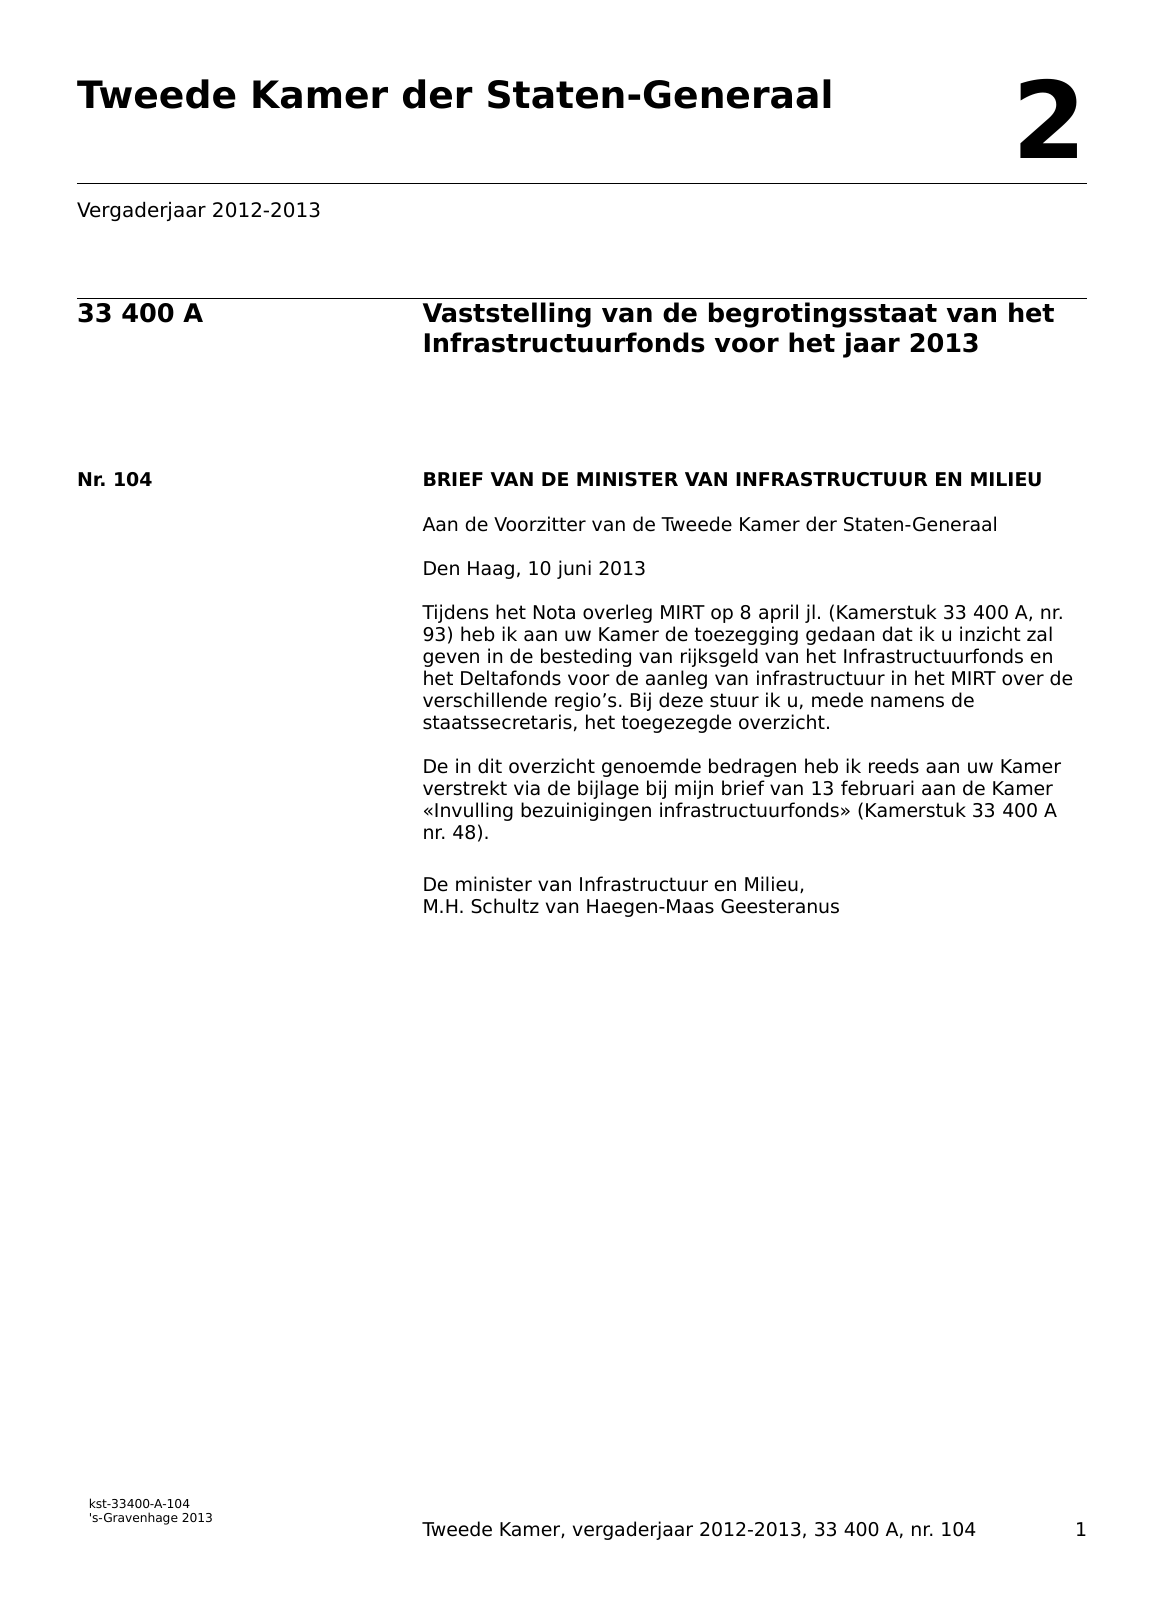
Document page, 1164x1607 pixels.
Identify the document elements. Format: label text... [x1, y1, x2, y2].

text 's-Gravenhage 2013 [88, 1511, 323, 1525]
text Tijdens het Nota overleg MIRT op 8 april jl. (Kamerstuk 33 400 A, nr. 93) heb ik aan uw Kamer de toezegging gedaan dat ik u inzicht zal geven in de besteding van rijksgeld van het Infrastructuurfonds en het Deltafonds voor de aanleg van infrastructuur in het MIRT over de verschillende regio’s. Bij deze stuur ik u, mede namens de staatssecretaris, het toegezegde overzicht. [422, 602, 1087, 734]
text Aan de Voorzitter van de Tweede Kamer der Staten-Generaal [422, 513, 1087, 536]
subtitle 33 400 A Vaststelling van de begrotingsstaat van het Infrastructuurfonds voor het jaar 2013 [77, 299, 1087, 358]
text Den Haag, 10 juni 2013 [422, 558, 1087, 580]
text De in dit overzicht genoemde bedragen heb ik reeds aan uw Kamer verstrekt via de bijlage bij mijn brief van 13 februari aan de Kamer «Invulling bezuinigingen infrastructuurfonds» (Kamerstuk 33 400 A nr. 48). [422, 756, 1087, 844]
text De minister van Infrastructuur en Milieu, M.H. Schultz van Haegen-Maas Geesteranus [422, 874, 1087, 918]
table_header 2 [886, 59, 1087, 183]
text kst-33400-A-104 [88, 1497, 323, 1511]
table_cell Vergaderjaar 2012-2013 [77, 184, 1087, 298]
table_header Tweede Kamer der Staten-Generaal [77, 59, 886, 183]
subtitle Nr. 104 BRIEF VAN DE MINISTER VAN INFRASTRUCTUUR EN MILIEU [77, 469, 1087, 491]
